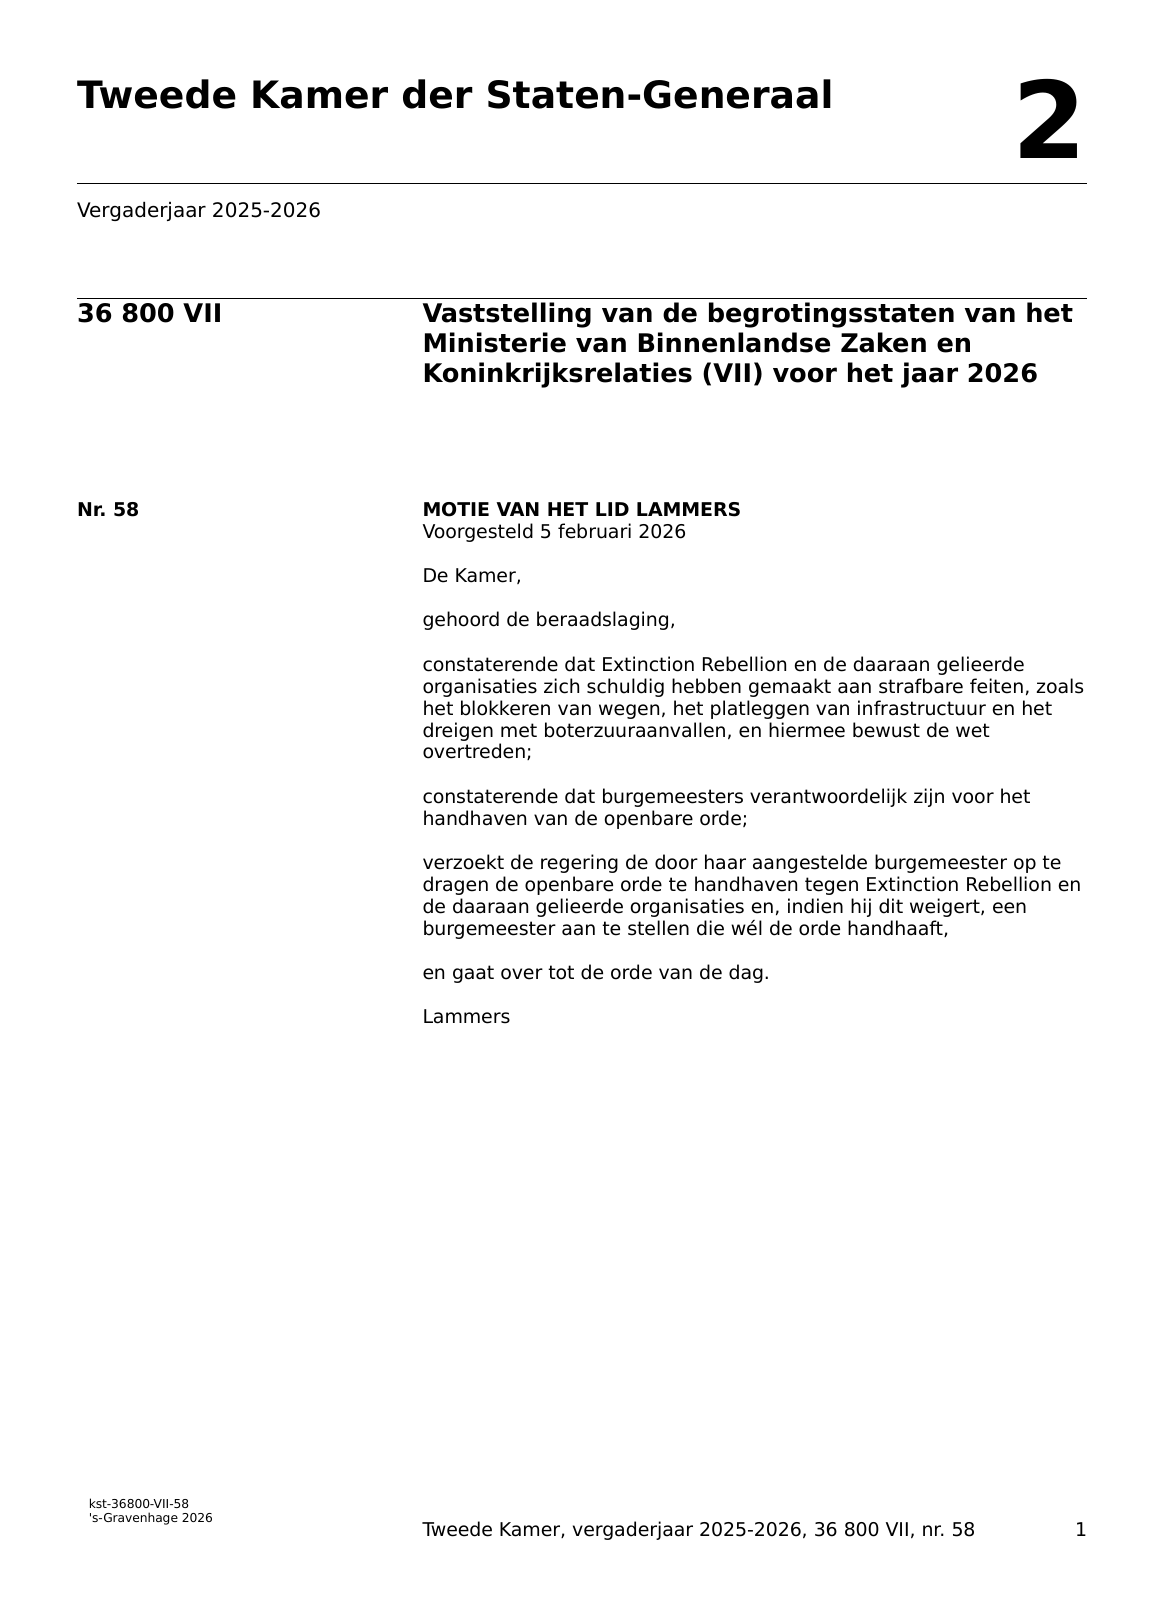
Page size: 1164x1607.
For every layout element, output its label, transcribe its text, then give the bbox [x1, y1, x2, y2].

subtitle Nr. 58 MOTIE VAN HET LID LAMMERS [77, 499, 1087, 521]
text 's-Gravenhage 2026 [88, 1511, 323, 1525]
table_header 2 [886, 59, 1087, 183]
text De Kamer, [422, 565, 1087, 587]
table_header Tweede Kamer der Staten-Generaal [77, 59, 886, 183]
text Lammers [422, 1006, 1087, 1028]
text gehoord de beraadslaging, [422, 609, 1087, 631]
text verzoekt de regering de door haar aangestelde burgemeester op te dragen de openbare orde te handhaven tegen Extinction Rebellion en de daaraan gelieerde organisaties en, indien hij dit weigert, een burgemeester aan te stellen die wél de orde handhaaft, [422, 852, 1087, 940]
text constaterende dat Extinction Rebellion en de daaraan gelieerde organisaties zich schuldig hebben gemaakt aan strafbare feiten, zoals het blokkeren van wegen, het platleggen van infrastructuur en het dreigen met boterzuuraanvallen, en hiermee bewust de wet overtreden; [422, 653, 1087, 763]
text en gaat over tot de orde van de dag. [422, 962, 1087, 984]
subtitle 36 800 VII Vaststelling van de begrotingsstaten van het Ministerie van Binnenlandse Zaken en Koninkrijksrelaties (VII) voor het jaar 2026 [77, 299, 1087, 388]
text kst-36800-VII-58 [88, 1497, 323, 1511]
text constaterende dat burgemeesters verantwoordelijk zijn voor het handhaven van de openbare orde; [422, 786, 1087, 829]
text Voorgesteld 5 februari 2026 [422, 521, 1087, 543]
table_cell Vergaderjaar 2025-2026 [77, 184, 1087, 298]
